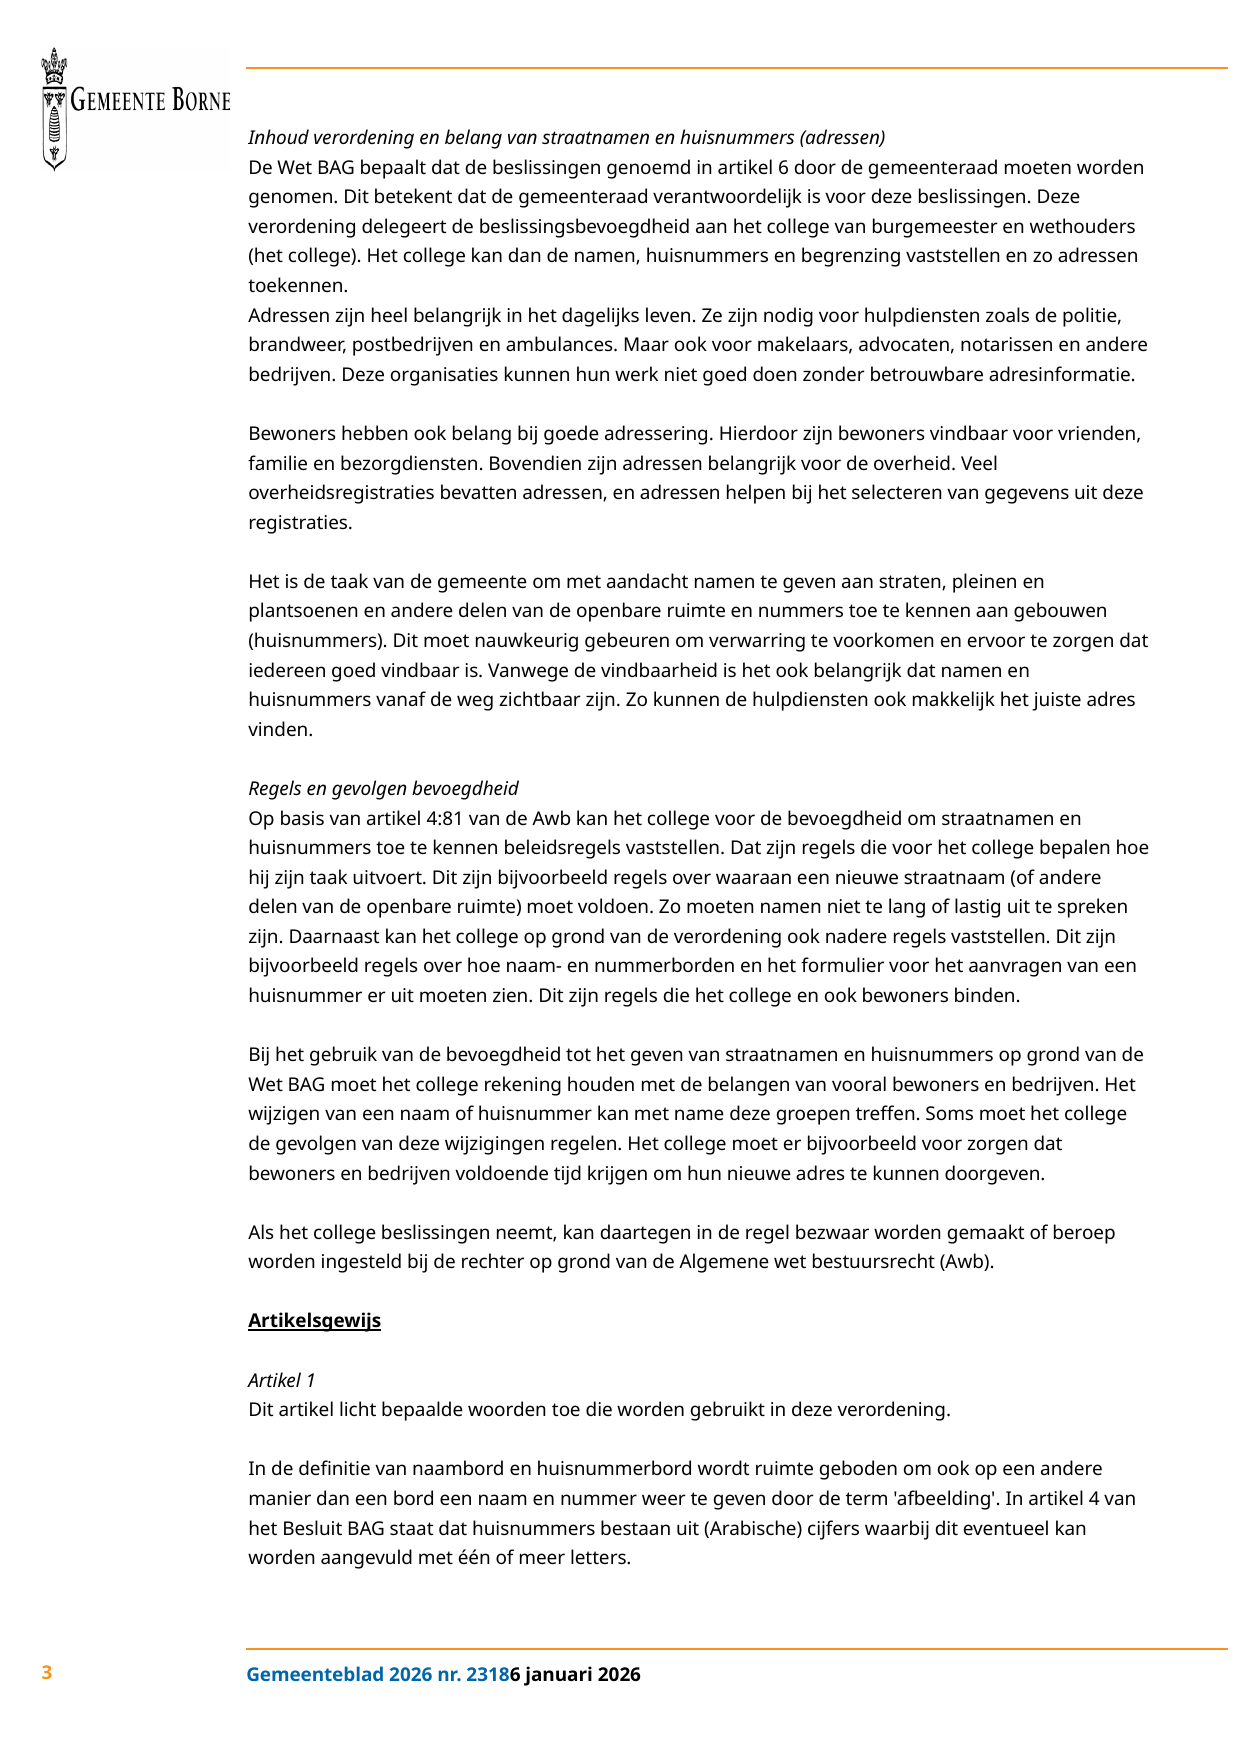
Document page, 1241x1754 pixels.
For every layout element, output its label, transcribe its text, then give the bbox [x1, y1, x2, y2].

text Bewoners hebben ook belang bij goede adressering. Hierdoor zijn bewoners vindbaar voor vrienden, familie en bezorgdiensten. Bovendien zijn adressen belangrijk voor de overheid. Veel overheidsregistraties bevatten adressen, en adressen helpen bij het selecteren van gegevens uit deze registraties. [248, 420, 1152, 535]
text Dit artikel licht bepaalde woorden toe die worden gebruikt in deze verordening. [248, 1396, 1152, 1422]
text Inhoud verordening en belang van straatnamen en huisnummers (adressen) [248, 124, 1152, 150]
text Bij het gebruik van de bevoegdheid tot het geven van straatnamen en huisnummers op grond van de Wet BAG moet het college rekening houden met de belangen van vooral bewoners en bedrijven. Het wijzigen van een naam of huisnummer kan met name deze groepen treffen. Soms moet het college de gevolgen van deze wijzigingen regelen. Het college moet er bijvoorbeeld voor zorgen dat bewoners en bedrijven voldoende tijd krijgen om hun nieuwe adres te kunnen doorgeven. [248, 1041, 1152, 1186]
picture [41, 47, 231, 172]
text De Wet BAG bepaalt dat de beslissingen genoemd in artikel 6 door de gemeenteraad moeten worden genomen. Dit betekent dat de gemeenteraad verantwoordelijk is voor deze beslissingen. Deze verordening delegeert de beslissingsbevoegdheid aan het college van burgemeester en wethouders (het college). Het college kan dan de namen, huisnummers en begrenzing vaststellen en zo adressen toekennen. [248, 154, 1152, 298]
text Regels en gevolgen bevoegdheid [248, 775, 1152, 801]
text Artikel 1 [248, 1367, 1152, 1393]
text Het is de taak van de gemeente om met aandacht namen te geven aan straten, pleinen en plantsoenen en andere delen van de openbare ruimte en nummers toe te kennen aan gebouwen (huisnummers). Dit moet nauwkeurig gebeuren om verwarring te voorkomen en ervoor te zorgen dat iedereen goed vindbaar is. Vanwege de vindbaarheid is het ook belangrijk dat namen en huisnummers vanaf de weg zichtbaar zijn. Zo kunnen de hulpdiensten ook makkelijk het juiste adres vinden. [248, 568, 1152, 742]
text Artikelsgewijs [248, 1308, 1152, 1333]
text In de definitie van naambord en huisnummerbord wordt ruimte geboden om ook op een andere manier dan een bord een naam en nummer weer te geven door de term 'afbeelding'. In artikel 4 van het Besluit BAG staat dat huisnummers bestaan uit (Arabische) cijfers waarbij dit eventueel kan worden aangevuld met één of meer letters. [248, 1456, 1152, 1570]
text Als het college beslissingen neemt, kan daartegen in de regel bezwaar worden gemaakt of beroep worden ingesteld bij de rechter op grond van de Algemene wet bestuursrecht (Awb). [248, 1219, 1152, 1274]
text Op basis van artikel 4:81 van de Awb kan het college voor de bevoegdheid om straatnamen en huisnummers toe te kennen beleidsregels vaststellen. Dat zijn regels die voor het college bepalen hoe hij zijn taak uitvoert. Dit zijn bijvoorbeeld regels over waaraan een nieuwe straatnaam (of andere delen van de openbare ruimte) moet voldoen. Zo moeten namen niet te lang of lastig uit te spreken zijn. Daarnaast kan het college op grond van de verordening ook nadere regels vaststellen. Dit zijn bijvoorbeeld regels over hoe naam- en nummerborden en het formulier voor het aanvragen van een huisnummer er uit moeten zien. Dit zijn regels die het college en ook bewoners binden. [248, 805, 1152, 1008]
text Adressen zijn heel belangrijk in het dagelijks leven. Ze zijn nodig voor hulpdiensten zoals de politie, brandweer, postbedrijven en ambulances. Maar ook voor makelaars, advocaten, notarissen en andere bedrijven. Deze organisaties kunnen hun werk niet goed doen zonder betrouwbare adresinformatie. [248, 302, 1152, 387]
